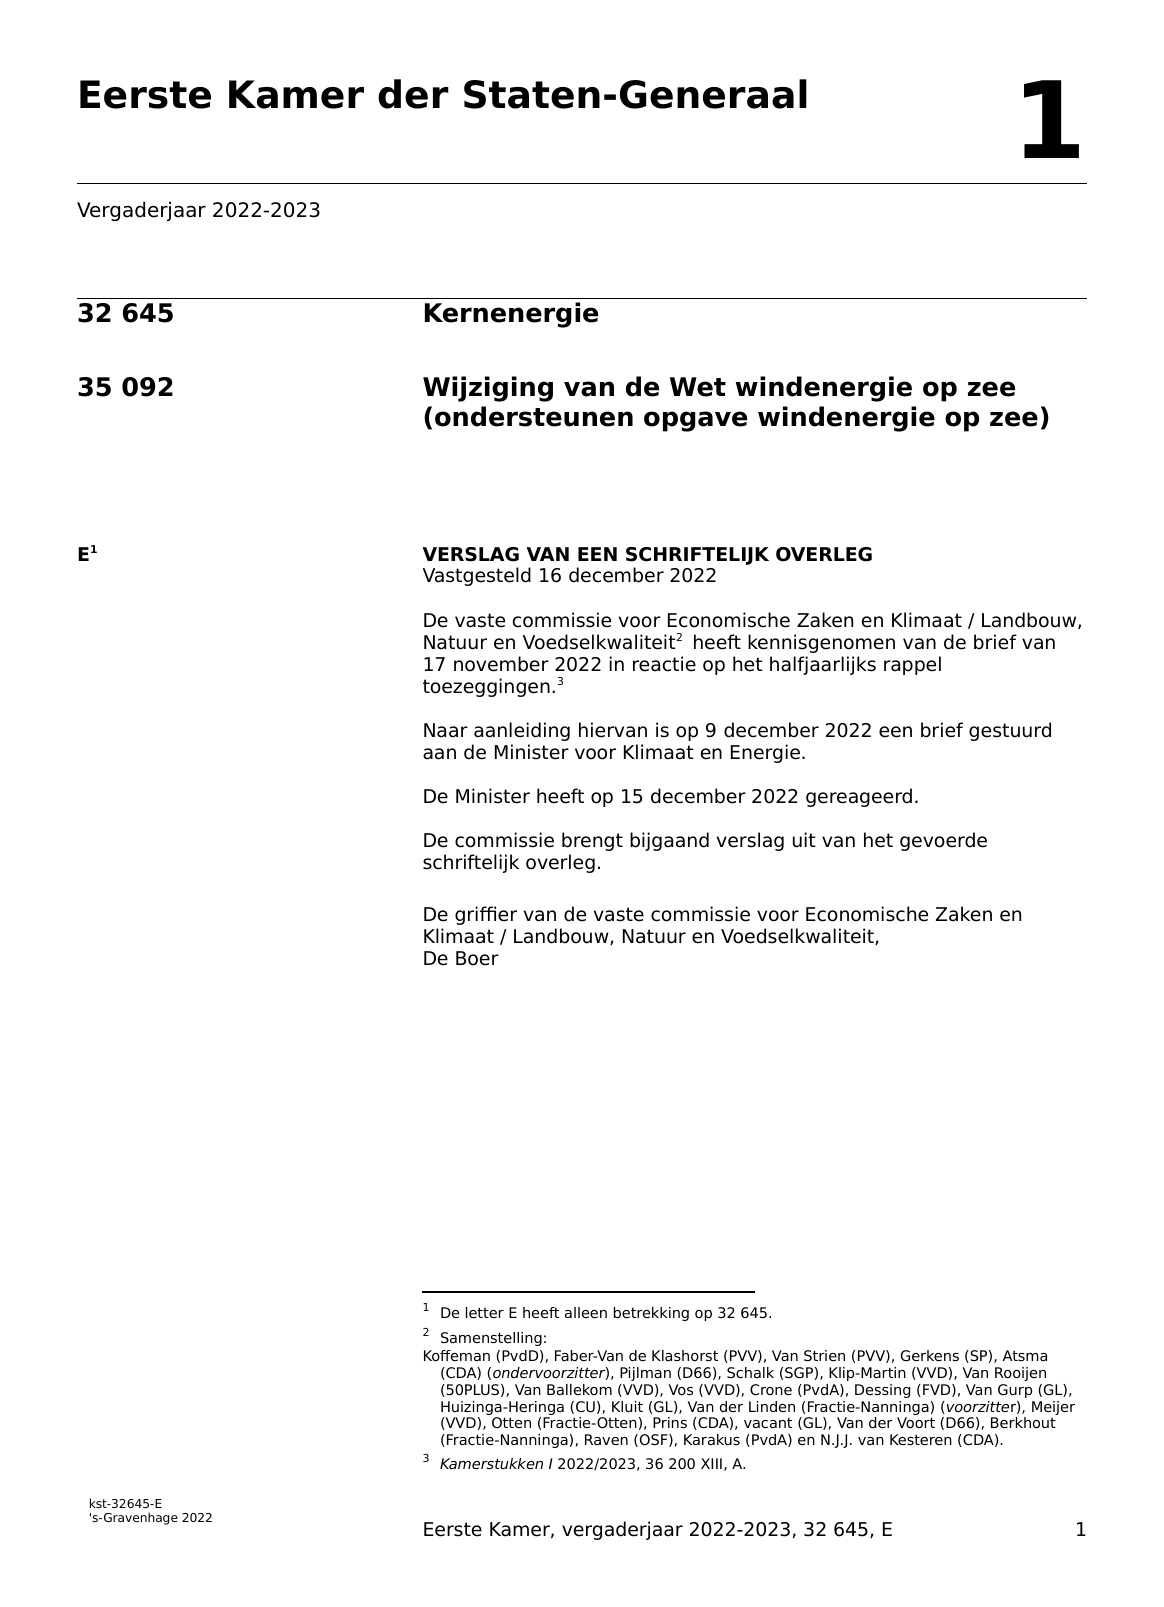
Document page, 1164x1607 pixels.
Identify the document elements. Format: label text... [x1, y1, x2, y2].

subtitle 32 645 Kernenergie [77, 299, 1087, 329]
text De griffier van de vaste commissie voor Economische Zaken en Klimaat / Landbouw, Natuur en Voedselkwaliteit, De Boer [422, 904, 1087, 970]
text Kamerstukken I 2022/2023, 36 200 XIII, A. [422, 1452, 1087, 1474]
text Koffeman (PvdD), Faber-Van de Klashorst (PVV), Van Strien (PVV), Gerkens (SP), Atsma (CDA) (ondervoorzitter), Pijlman (D66), Schalk (SGP), Klip-Martin (VVD), Van Rooijen (50PLUS), Van Ballekom (VVD), Vos (VVD), Crone (PvdA), Dessing (FVD), Van Gurp (GL), Huizinga-Heringa (CU), Kluit (GL), Van der Linden (Fractie-Nanninga) (voorzitter), Meijer (VVD), Otten (Fractie-Otten), Prins (CDA), vacant (GL), Van der Voort (D66), Berkhout (Fractie-Nanninga), Raven (OSF), Karakus (PvdA) en N.J.J. van Kesteren (CDA). [422, 1348, 1087, 1449]
text kst-32645-E [88, 1497, 323, 1511]
table_header Eerste Kamer der Staten-Generaal [77, 59, 886, 183]
text Vastgesteld 16 december 2022 [422, 565, 1087, 587]
subtitle E VERSLAG VAN EEN SCHRIFTELIJK OVERLEG [77, 543, 1087, 565]
table_cell Vergaderjaar 2022-2023 [77, 184, 1087, 298]
text De letter E heeft alleen betrekking op 32 645. [422, 1301, 1087, 1323]
subtitle 35 092 Wijziging van de Wet windenergie op zee (ondersteunen opgave windenergie op zee) [77, 373, 1087, 432]
text Samenstelling: [422, 1326, 1087, 1348]
text Naar aanleiding hiervan is op 9 december 2022 een brief gestuurd aan de Minister voor Klimaat en Energie. [422, 720, 1087, 764]
text 's-Gravenhage 2022 [88, 1511, 323, 1525]
text De Minister heeft op 15 december 2022 gereageerd. [422, 786, 1087, 808]
table_header 1 [886, 59, 1087, 183]
text De vaste commissie voor Economische Zaken en Klimaat / Landbouw, Natuur en Voedselkwaliteit heeft kennisgenomen van de brief van 17 november 2022 in reactie op het halfjaarlijks rappel toezeggingen. [422, 609, 1087, 697]
text De commissie brengt bijgaand verslag uit van het gevoerde schriftelijk overleg. [422, 830, 1087, 874]
